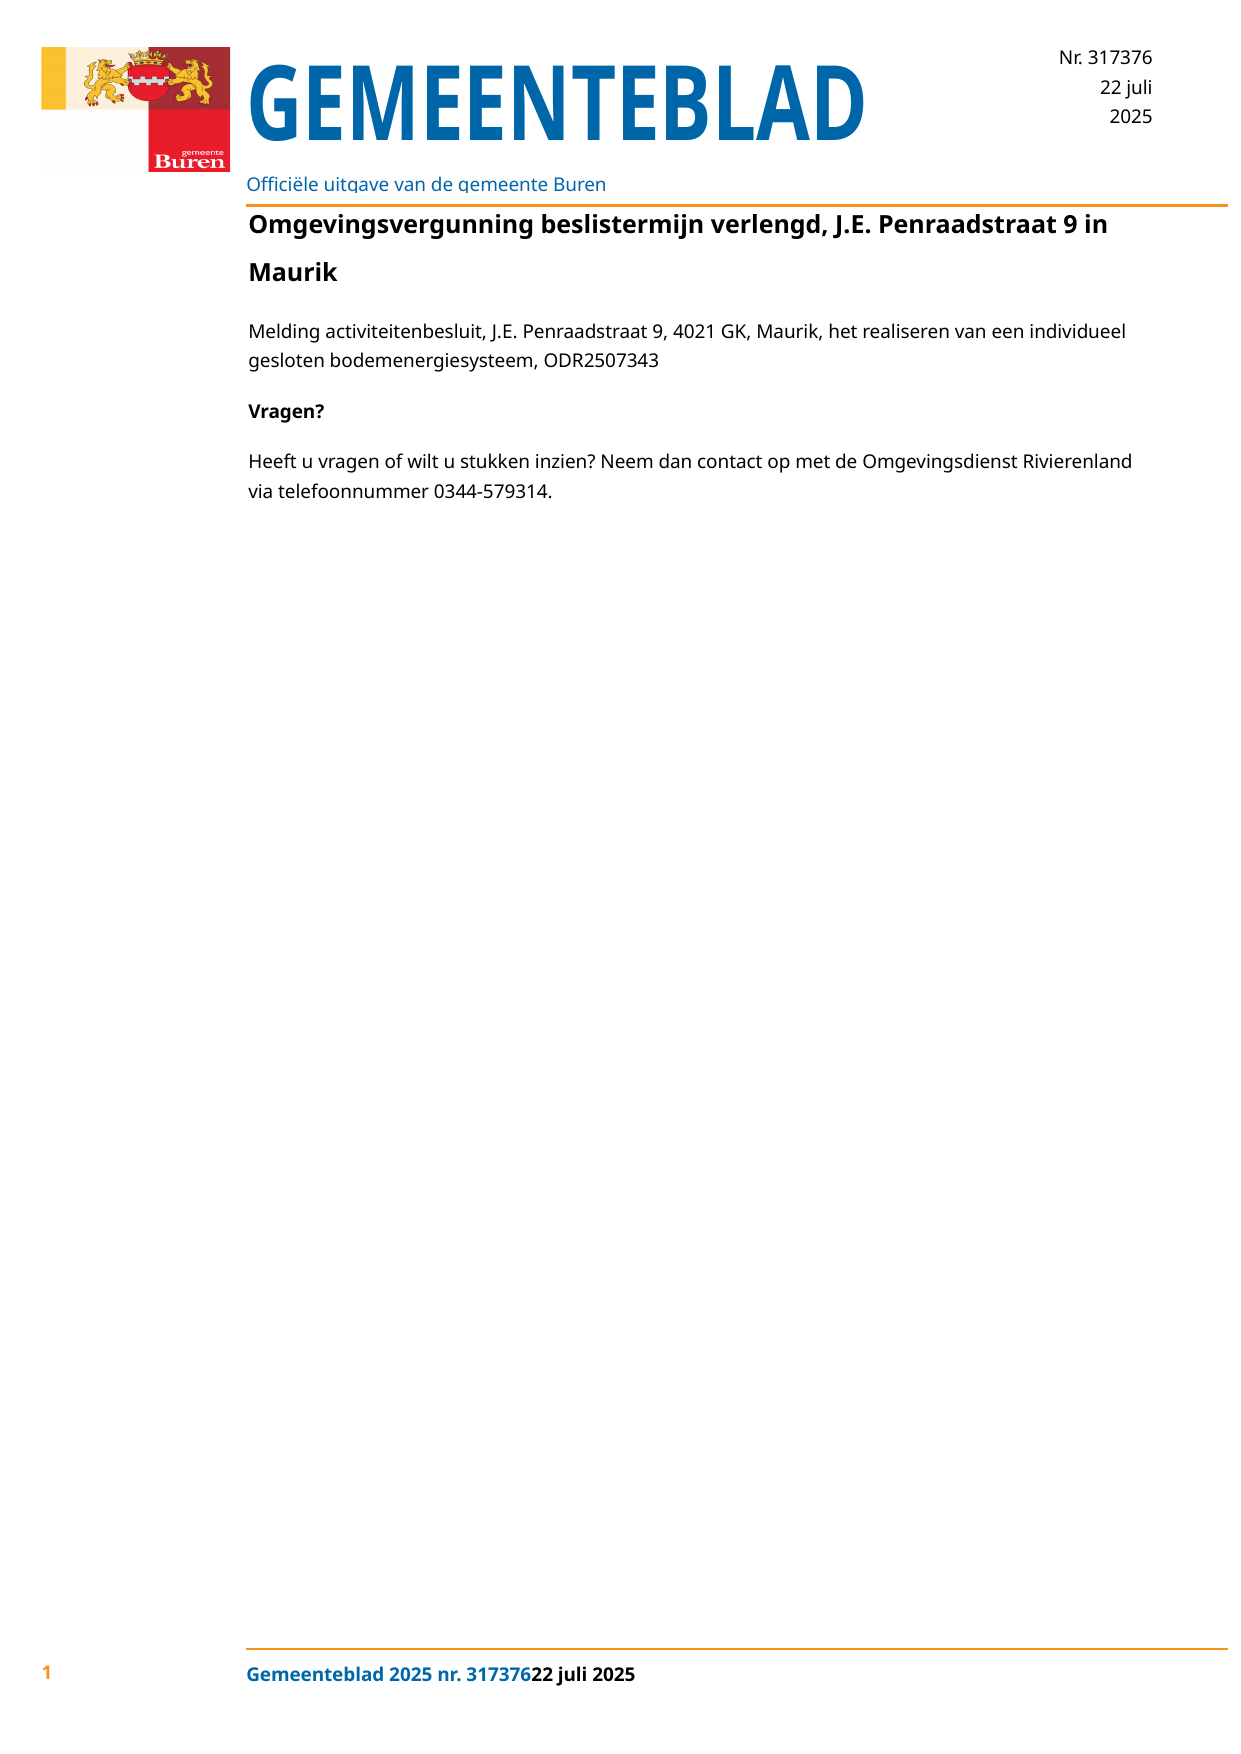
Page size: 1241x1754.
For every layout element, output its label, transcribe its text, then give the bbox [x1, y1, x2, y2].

text Heeft u vragen of wilt u stukken inzien? Neem dan contact op met de Omgevingsdienst Rivierenland via telefoonnummer 0344-579314. [248, 448, 1152, 504]
picture [41, 47, 231, 172]
text Vragen? [248, 398, 1152, 424]
text Melding activiteitenbesluit, J.E. Penraadstraat 9, 4021 GK, Maurik, het realiseren van een individueel gesloten bodemenergiesysteem, ODR2507343 [248, 318, 1152, 373]
text Omgevingsvergunning beslistermijn verlengd, J.E. Penraadstraat 9 in Maurik [248, 207, 1152, 288]
